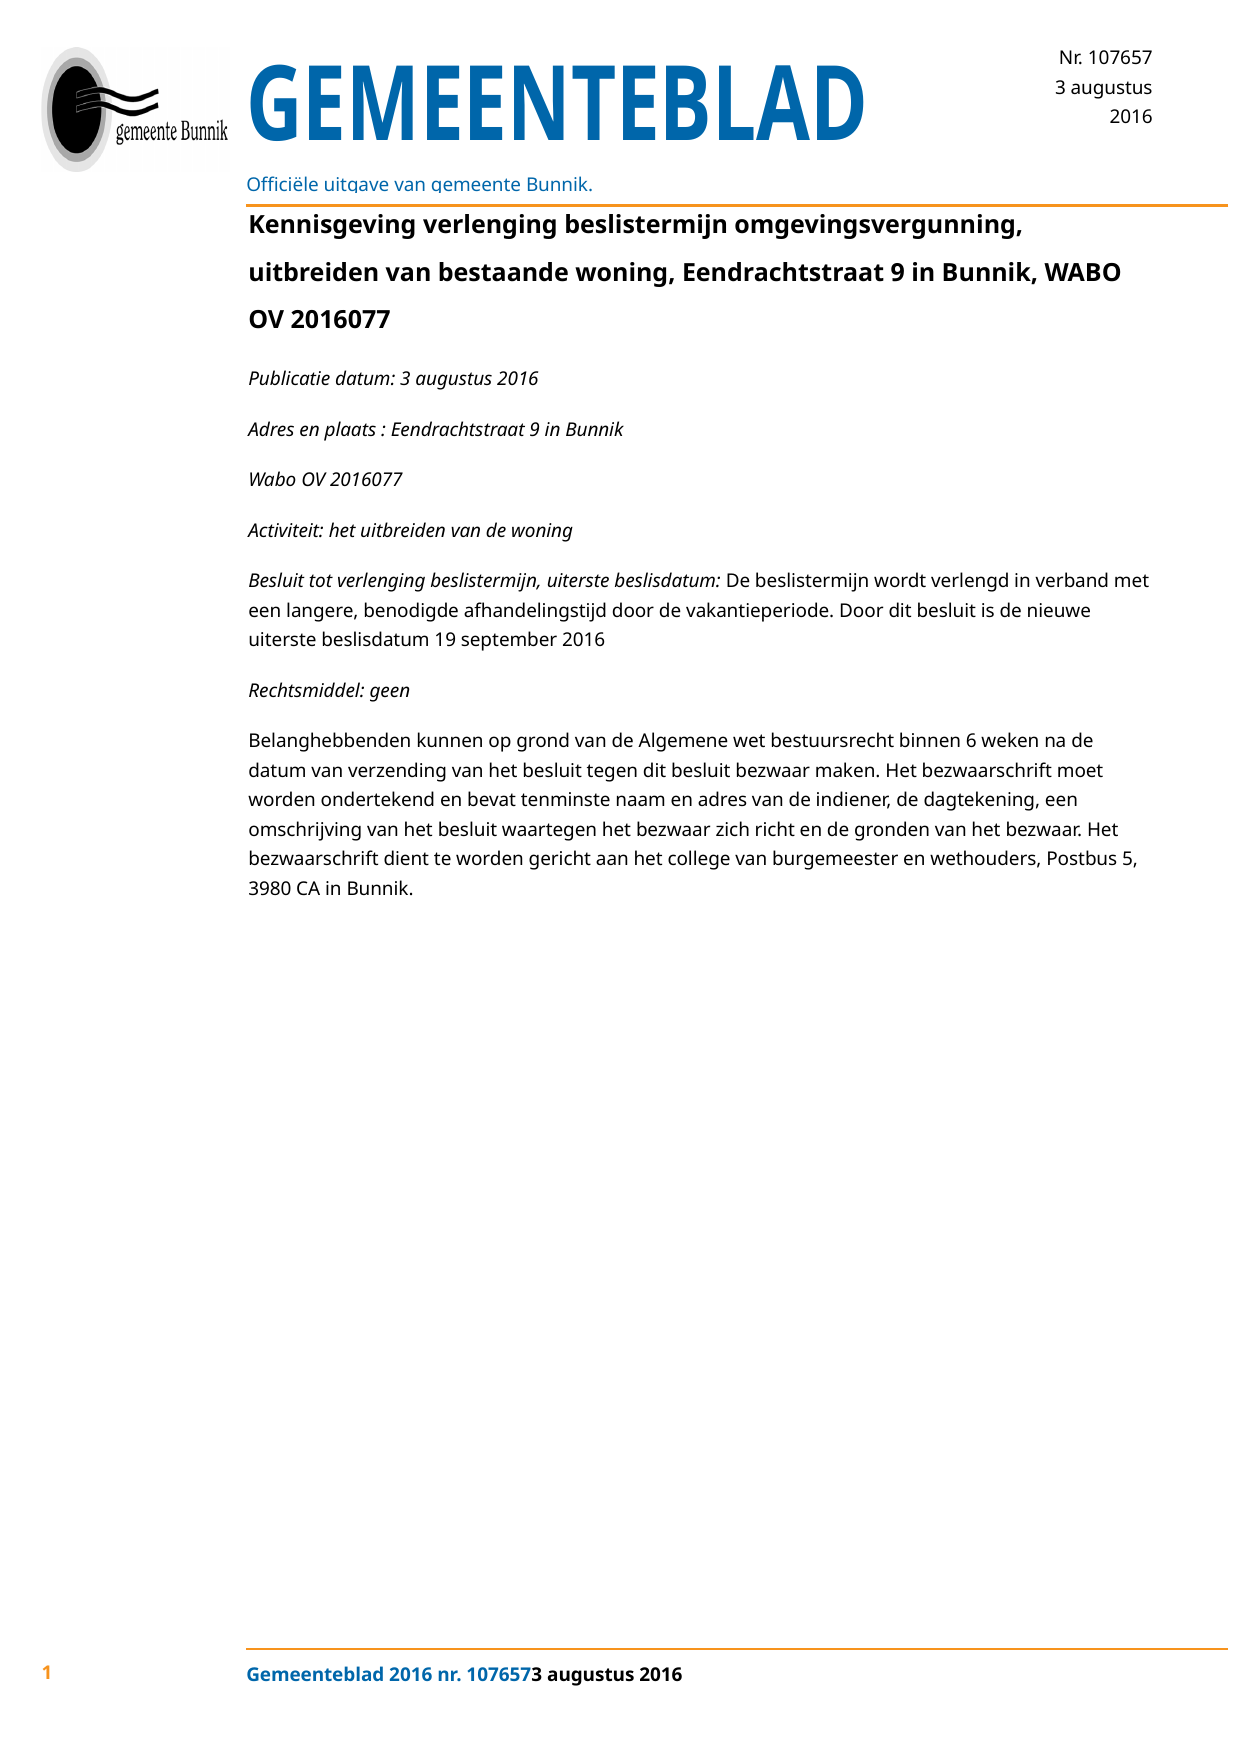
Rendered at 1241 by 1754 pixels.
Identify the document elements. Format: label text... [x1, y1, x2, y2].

text Adres en plaats : Eendrachtstraat 9 in Bunnik [248, 416, 1152, 442]
text Rechtsmiddel: geen [248, 677, 1152, 702]
text Wabo OV 2016077 [248, 466, 1152, 492]
text Besluit tot verlenging beslistermijn, uiterste beslisdatum: De beslistermijn wordt verlengd in verband met een langere, benodigde afhandelingstijd door de vakantieperiode. Door dit besluit is de nieuwe uiterste beslisdatum 19 september 2016 [248, 567, 1152, 652]
text Publicatie datum: 3 augustus 2016 [248, 366, 1152, 391]
picture [41, 47, 231, 172]
text Activiteit: het uitbreiden van de woning [248, 517, 1152, 542]
text Kennisgeving verlenging beslistermijn omgevingsvergunning, uitbreiden van bestaande woning, Eendrachtstraat 9 in Bunnik, WABO OV 2016077 [248, 207, 1152, 336]
text Belanghebbenden kunnen op grond van de Algemene wet bestuursrecht binnen 6 weken na de datum van verzending van het besluit tegen dit besluit bezwaar maken. Het bezwaarschrift moet worden ondertekend en bevat tenminste naam en adres van de indiener, de dagtekening, een omschrijving van het besluit waartegen het bezwaar zich richt en de gronden van het bezwaar. Het bezwaarschrift dient te worden gericht aan het college van burgemeester en wethouders, Postbus 5, 3980 CA in Bunnik. [248, 727, 1152, 901]
